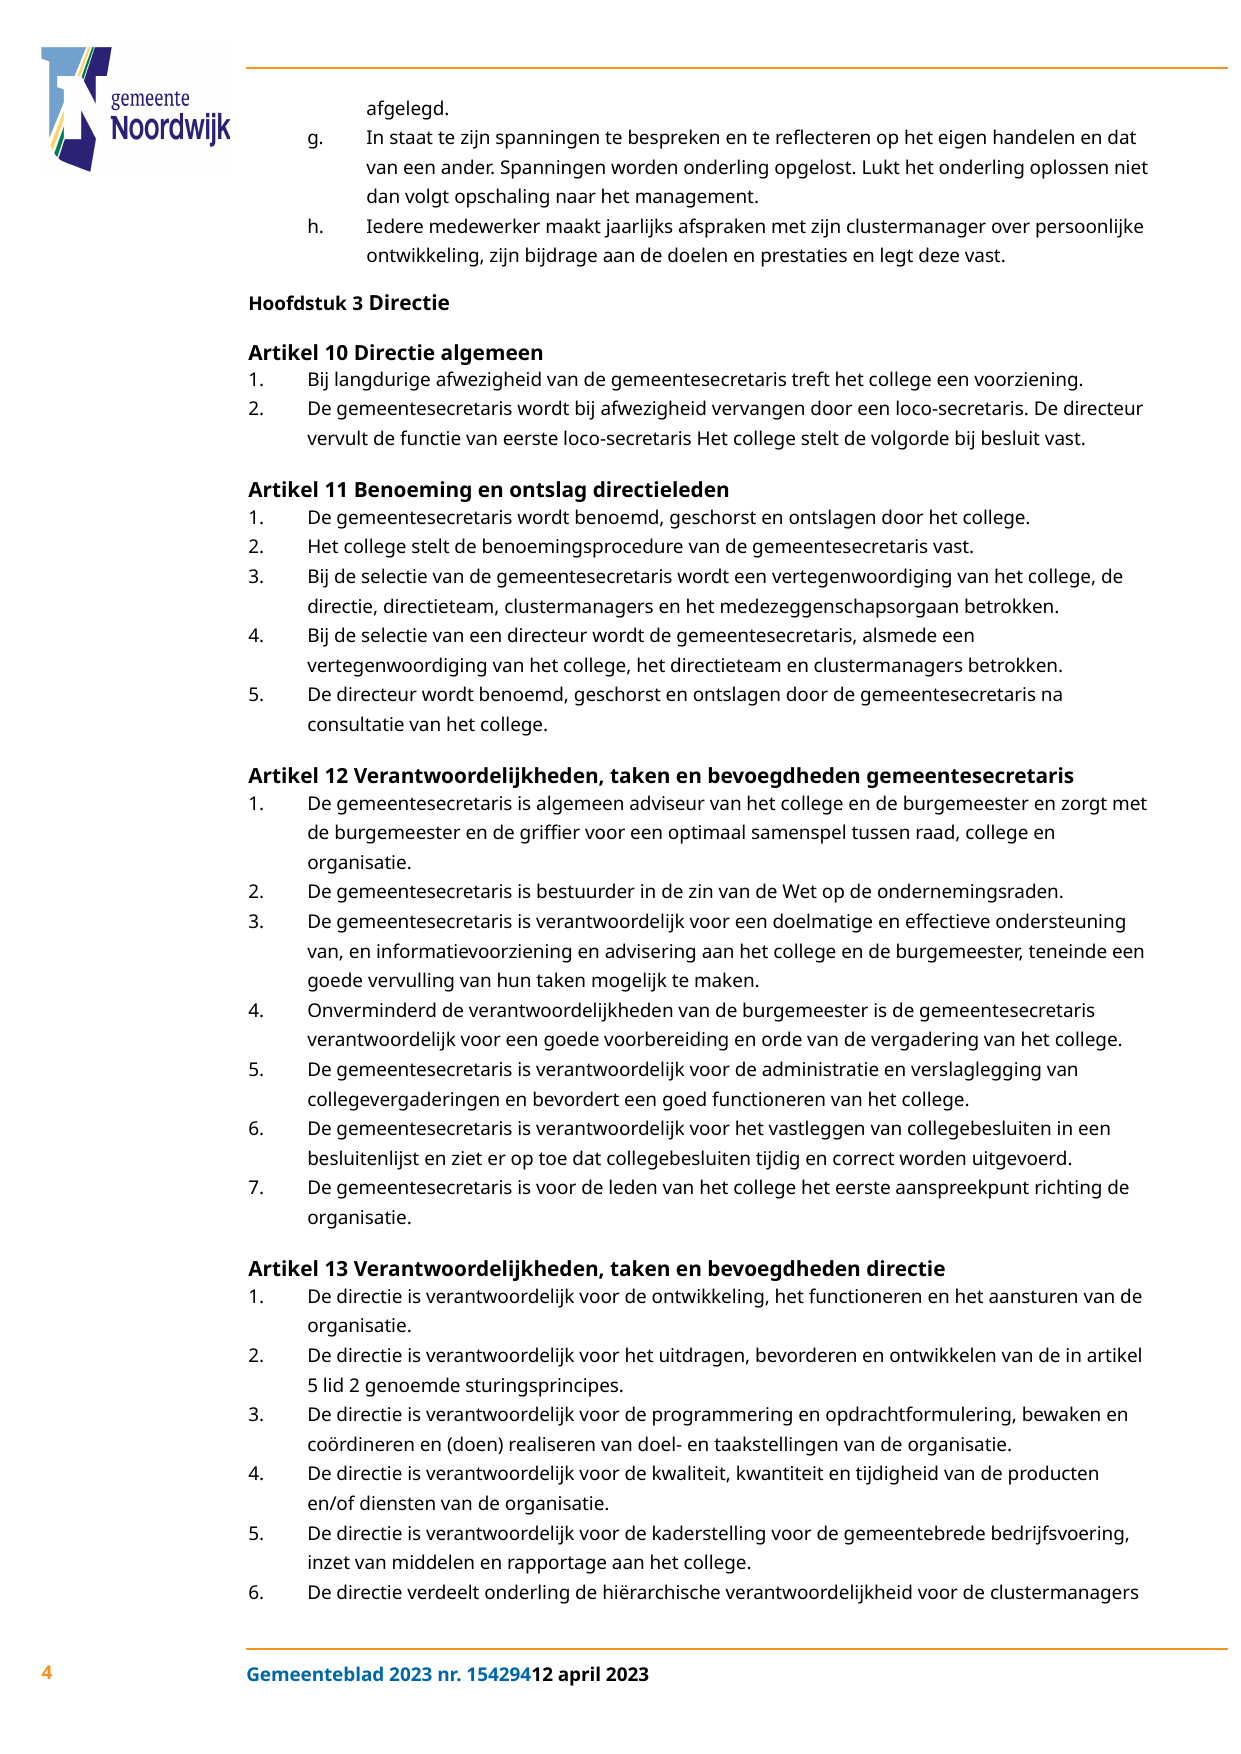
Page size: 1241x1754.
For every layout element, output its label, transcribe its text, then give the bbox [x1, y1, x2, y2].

list De gemeentesecretaris is verantwoordelijk voor het vastleggen van collegebesluiten in een besluitenlijst en ziet er op toe dat collegebesluiten tijdig en correct worden uitgevoerd. [248, 1115, 1152, 1171]
list Iedere medewerker maakt jaarlijks afspraken met zijn clustermanager over persoonlijke ontwikkeling, zijn bijdrage aan de doelen en prestaties en legt deze vast. [307, 213, 1152, 268]
list De directie is verantwoordelijk voor de kaderstelling voor de gemeentebrede bedrijfsvoering, inzet van middelen en rapportage aan het college. [248, 1520, 1152, 1575]
list Het college stelt de benoemingsprocedure van de gemeentesecretaris vast. [248, 534, 1152, 559]
text Hoofdstuk 3 Directie [248, 288, 1152, 317]
list De directie is verantwoordelijk voor de kwaliteit, kwantiteit en tijdigheid van de producten en/of diensten van de organisatie. [248, 1461, 1152, 1516]
list In staat te zijn spanningen te bespreken en te reflecteren op het eigen handelen en dat van een ander. Spanningen worden onderling opgelost. Lukt het onderling oplossen niet dan volgt opschaling naar het management. [307, 124, 1152, 209]
list De directie is verantwoordelijk voor de programmering en opdrachtformulering, bewaken en coördineren en (doen) realiseren van doel- en taakstellingen van de organisatie. [248, 1401, 1152, 1457]
list De directie verdeelt onderling de hiërarchische verantwoordelijkheid voor de clustermanagers [248, 1579, 1152, 1604]
list De gemeentesecretaris wordt bij afwezigheid vervangen door een loco-secretaris. De directeur vervult de functie van eerste loco-secretaris Het college stelt de volgorde bij besluit vast. [248, 396, 1152, 451]
list Bij de selectie van de gemeentesecretaris wordt een vertegenwoordiging van het college, de directie, directieteam, clustermanagers en het medezeggenschapsorgaan betrokken. [248, 563, 1152, 618]
list De directie is verantwoordelijk voor de ontwikkeling, het functioneren en het aansturen van de organisatie. [248, 1283, 1152, 1338]
list De gemeentesecretaris is bestuurder in de zin van de Wet op de ondernemingsraden. [248, 879, 1152, 904]
list De gemeentesecretaris is algemeen adviseur van het college en de burgemeester en zorgt met de burgemeester en de griffier voor een optimaal samenspel tussen raad, college en organisatie. [248, 790, 1152, 875]
list De directeur wordt benoemd, geschorst en ontslagen door de gemeentesecretaris na consultatie van het college. [248, 682, 1152, 737]
list afgelegd. [307, 95, 1152, 121]
picture [41, 47, 231, 172]
list Bij langdurige afwezigheid van de gemeentesecretaris treft het college een voorziening. [248, 366, 1152, 392]
text Artikel 11 Benoeming en ontslag directieleden [248, 476, 1152, 504]
text Artikel 13 Verantwoordelijkheden, taken en bevoegdheden directie [248, 1254, 1152, 1283]
text Artikel 10 Directie algemeen [248, 338, 1152, 366]
list De gemeentesecretaris is verantwoordelijk voor de administratie en verslaglegging van collegevergaderingen en bevordert een goed functioneren van het college. [248, 1056, 1152, 1112]
list De directie is verantwoordelijk voor het uitdragen, bevorderen en ontwikkelen van de in artikel 5 lid 2 genoemde sturingsprincipes. [248, 1342, 1152, 1397]
list Onverminderd de verantwoordelijkheden van de burgemeester is de gemeentesecretaris verantwoordelijk voor een goede voorbereiding en orde van de vergadering van het college. [248, 997, 1152, 1052]
list De gemeentesecretaris is voor de leden van het college het eerste aanspreekpunt richting de organisatie. [248, 1174, 1152, 1230]
list Bij de selectie van een directeur wordt de gemeentesecretaris, alsmede een vertegenwoordiging van het college, het directieteam en clustermanagers betrokken. [248, 622, 1152, 678]
list De gemeentesecretaris is verantwoordelijk voor een doelmatige en effectieve ondersteuning van, en informatievoorziening en advisering aan het college en de burgemeester, teneinde een goede vervulling van hun taken mogelijk te maken. [248, 908, 1152, 993]
list De gemeentesecretaris wordt benoemd, geschorst en ontslagen door het college. [248, 504, 1152, 530]
text Artikel 12 Verantwoordelijkheden, taken en bevoegdheden gemeentesecretaris [248, 762, 1152, 790]
